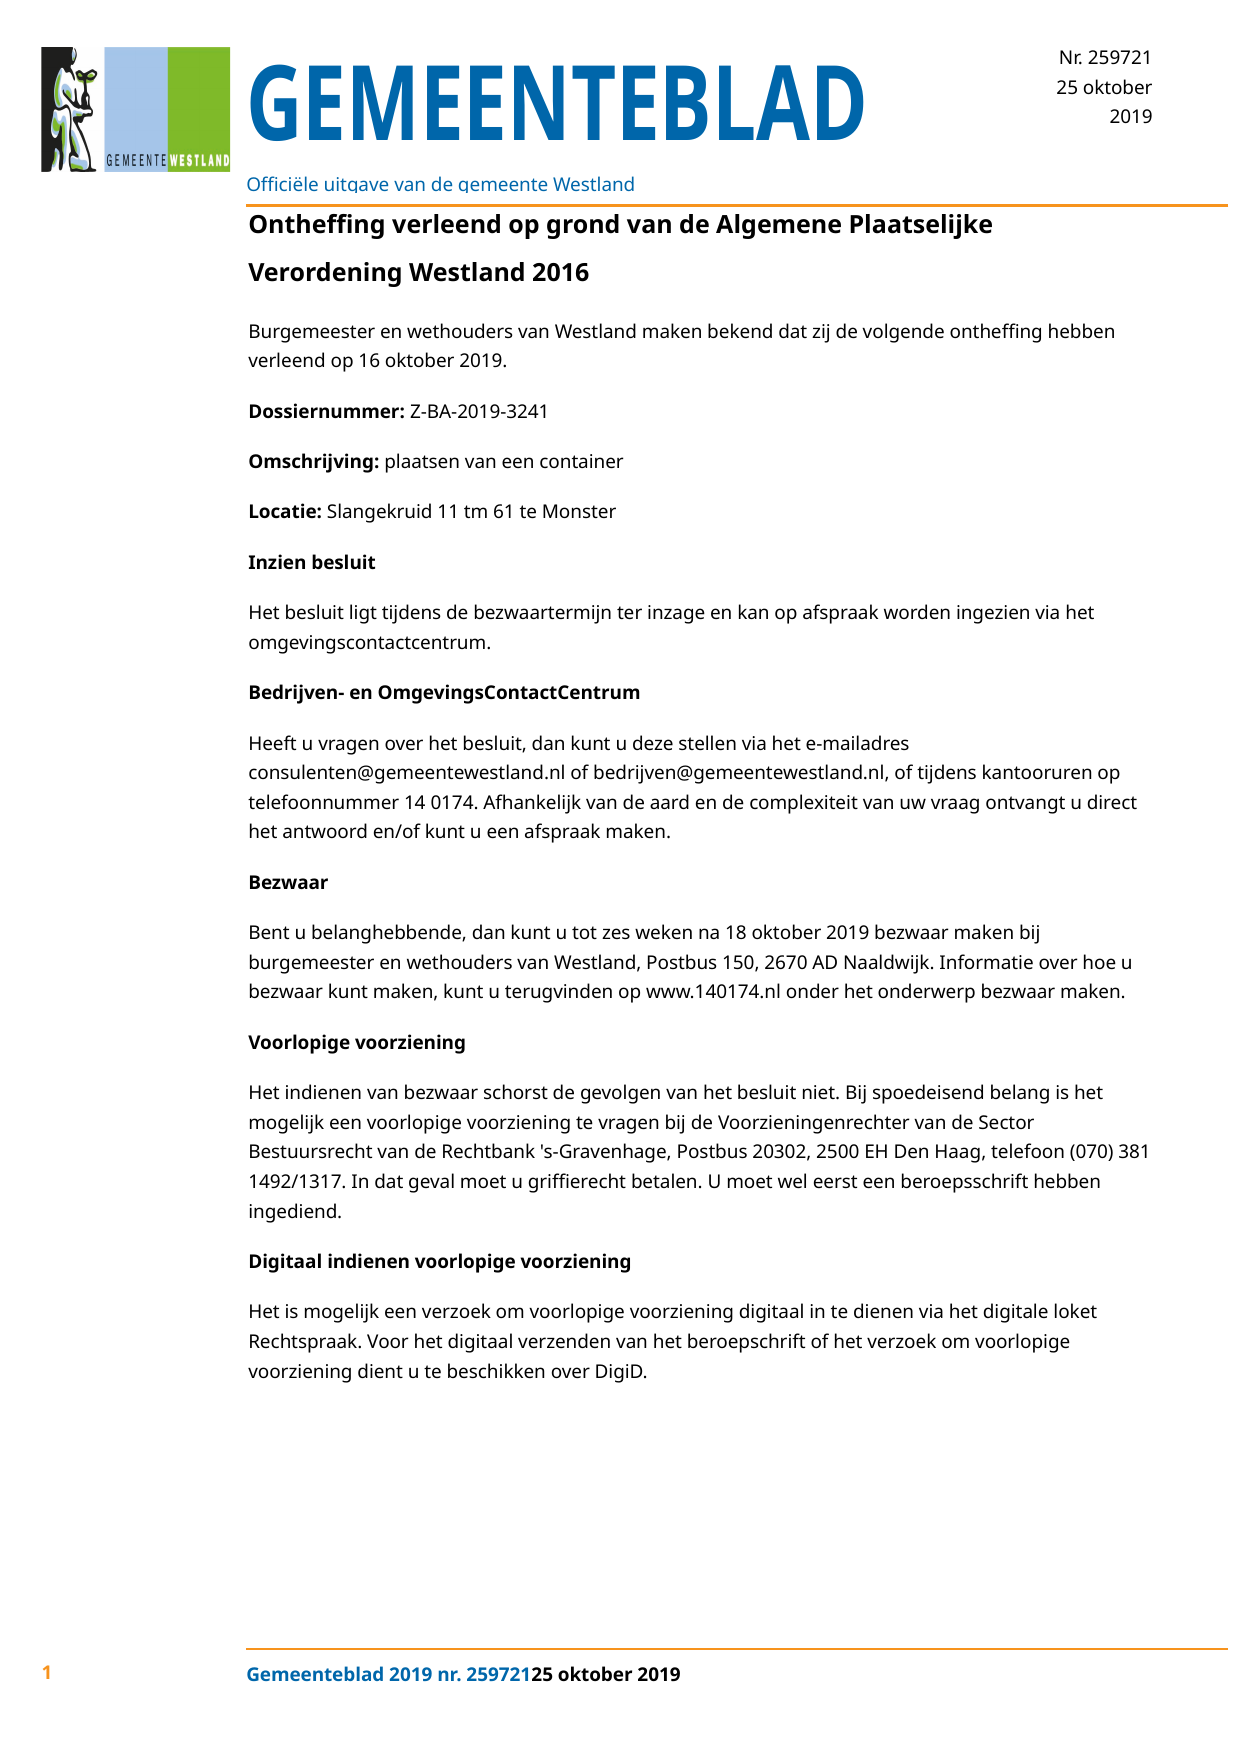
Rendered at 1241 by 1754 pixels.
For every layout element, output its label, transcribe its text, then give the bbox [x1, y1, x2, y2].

text Ontheffing verleend op grond van de Algemene Plaatselijke Verordening Westland 2016 [248, 207, 1152, 288]
text Bezwaar [248, 869, 1152, 895]
text Dossiernummer: Z-BA-2019-3241 [248, 398, 1152, 424]
text Burgemeester en wethouders van Westland maken bekend dat zij de volgende ontheffing hebben verleend op 16 oktober 2019. [248, 318, 1152, 373]
text Digitaal indienen voorlopige voorziening [248, 1248, 1152, 1274]
picture [41, 47, 231, 172]
text Het besluit ligt tijdens de bezwaartermijn ter inzage en kan op afspraak worden ingezien via het omgevingscontactcentrum. [248, 599, 1152, 655]
text Inzien besluit [248, 549, 1152, 575]
text Voorlopige voorziening [248, 1029, 1152, 1055]
text Bent u belanghebbende, dan kunt u tot zes weken na 18 oktober 2019 bezwaar maken bij burgemeester en wethouders van Westland, Postbus 150, 2670 AD Naaldwijk. Informatie over hoe u bezwaar kunt maken, kunt u terugvinden op www.140174.nl onder het onderwerp bezwaar maken. [248, 919, 1152, 1004]
text Omschrijving: plaatsen van een container [248, 448, 1152, 474]
text Bedrijven- en OmgevingsContactCentrum [248, 679, 1152, 705]
text Het is mogelijk een verzoek om voorlopige voorziening digitaal in te dienen via het digitale loket Rechtspraak. Voor het digitaal verzenden van het beroepschrift of het verzoek om voorlopige voorziening dient u te beschikken over DigiD. [248, 1299, 1152, 1384]
text Heeft u vragen over het besluit, dan kunt u deze stellen via het e-mailadres consulenten@gemeentewestland.nl of bedrijven@gemeentewestland.nl, of tijdens kantooruren op telefoonnummer 14 0174. Afhankelijk van de aard en de complexiteit van uw vraag ontvangt u direct het antwoord en/of kunt u een afspraak maken. [248, 730, 1152, 844]
text Het indienen van bezwaar schorst de gevolgen van het besluit niet. Bij spoedeisend belang is het mogelijk een voorlopige voorziening te vragen bij de Voorzieningenrechter van de Sector Bestuursrecht van de Rechtbank 's-Gravenhage, Postbus 20302, 2500 EH Den Haag, telefoon (070) 381 1492/1317. In dat geval moet u griffierecht betalen. U moet wel eerst een beroepsschrift hebben ingediend. [248, 1079, 1152, 1224]
text Locatie: Slangekruid 11 tm 61 te Monster [248, 499, 1152, 524]
